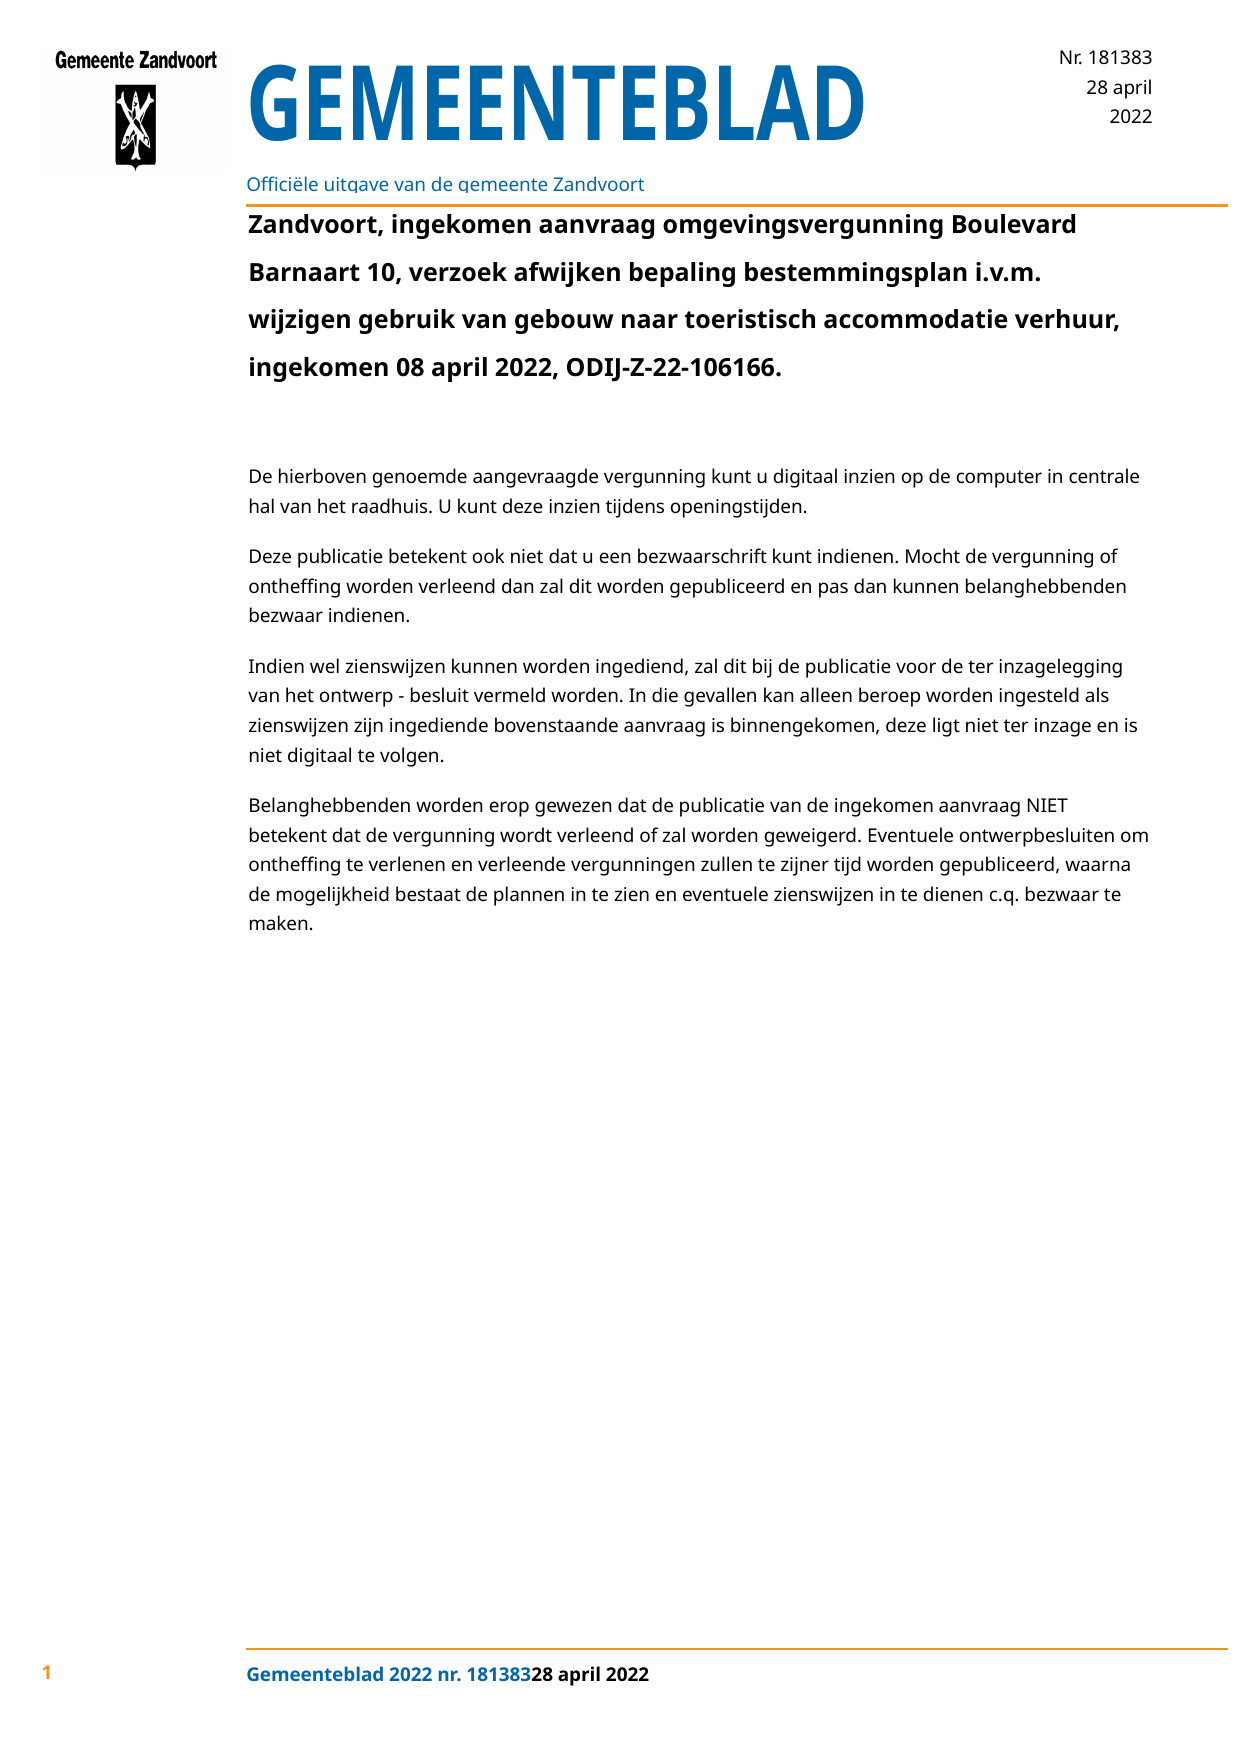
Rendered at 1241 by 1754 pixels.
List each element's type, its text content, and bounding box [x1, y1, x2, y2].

picture [41, 47, 231, 172]
text Zandvoort, ingekomen aanvraag omgevingsvergunning Boulevard Barnaart 10, verzoek afwijken bepaling bestemmingsplan i.v.m. wijzigen gebruik van gebouw naar toeristisch accommodatie verhuur, ingekomen 08 april 2022, ODIJ-Z-22-106166. [248, 207, 1152, 384]
text Indien wel zienswijzen kunnen worden ingediend, zal dit bij de publicatie voor de ter inzagelegging van het ontwerp - besluit vermeld worden. In die gevallen kan alleen beroep worden ingesteld als zienswijzen zijn ingediende bovenstaande aanvraag is binnengekomen, deze ligt niet ter inzage en is niet digitaal te volgen. [248, 653, 1152, 768]
text Deze publicatie betekent ook niet dat u een bezwaarschrift kunt indienen. Mocht de vergunning of ontheffing worden verleend dan zal dit worden gepubliceerd en pas dan kunnen belanghebbenden bezwaar indienen. [248, 543, 1152, 628]
text De hierboven genoemde aangevraagde vergunning kunt u digitaal inzien op de computer in centrale hal van het raadhuis. U kunt deze inzien tijdens openingstijden. [248, 463, 1152, 519]
text Belanghebbenden worden erop gewezen dat de publicatie van de ingekomen aanvraag NIET betekent dat de vergunning wordt verleend of zal worden geweigerd. Eventuele ontwerpbesluiten om ontheffing te verlenen en verleende vergunningen zullen te zijner tijd worden gepubliceerd, waarna de mogelijkheid bestaat de plannen in te zien en eventuele zienswijzen in te dienen c.q. bezwaar te maken. [248, 792, 1152, 936]
